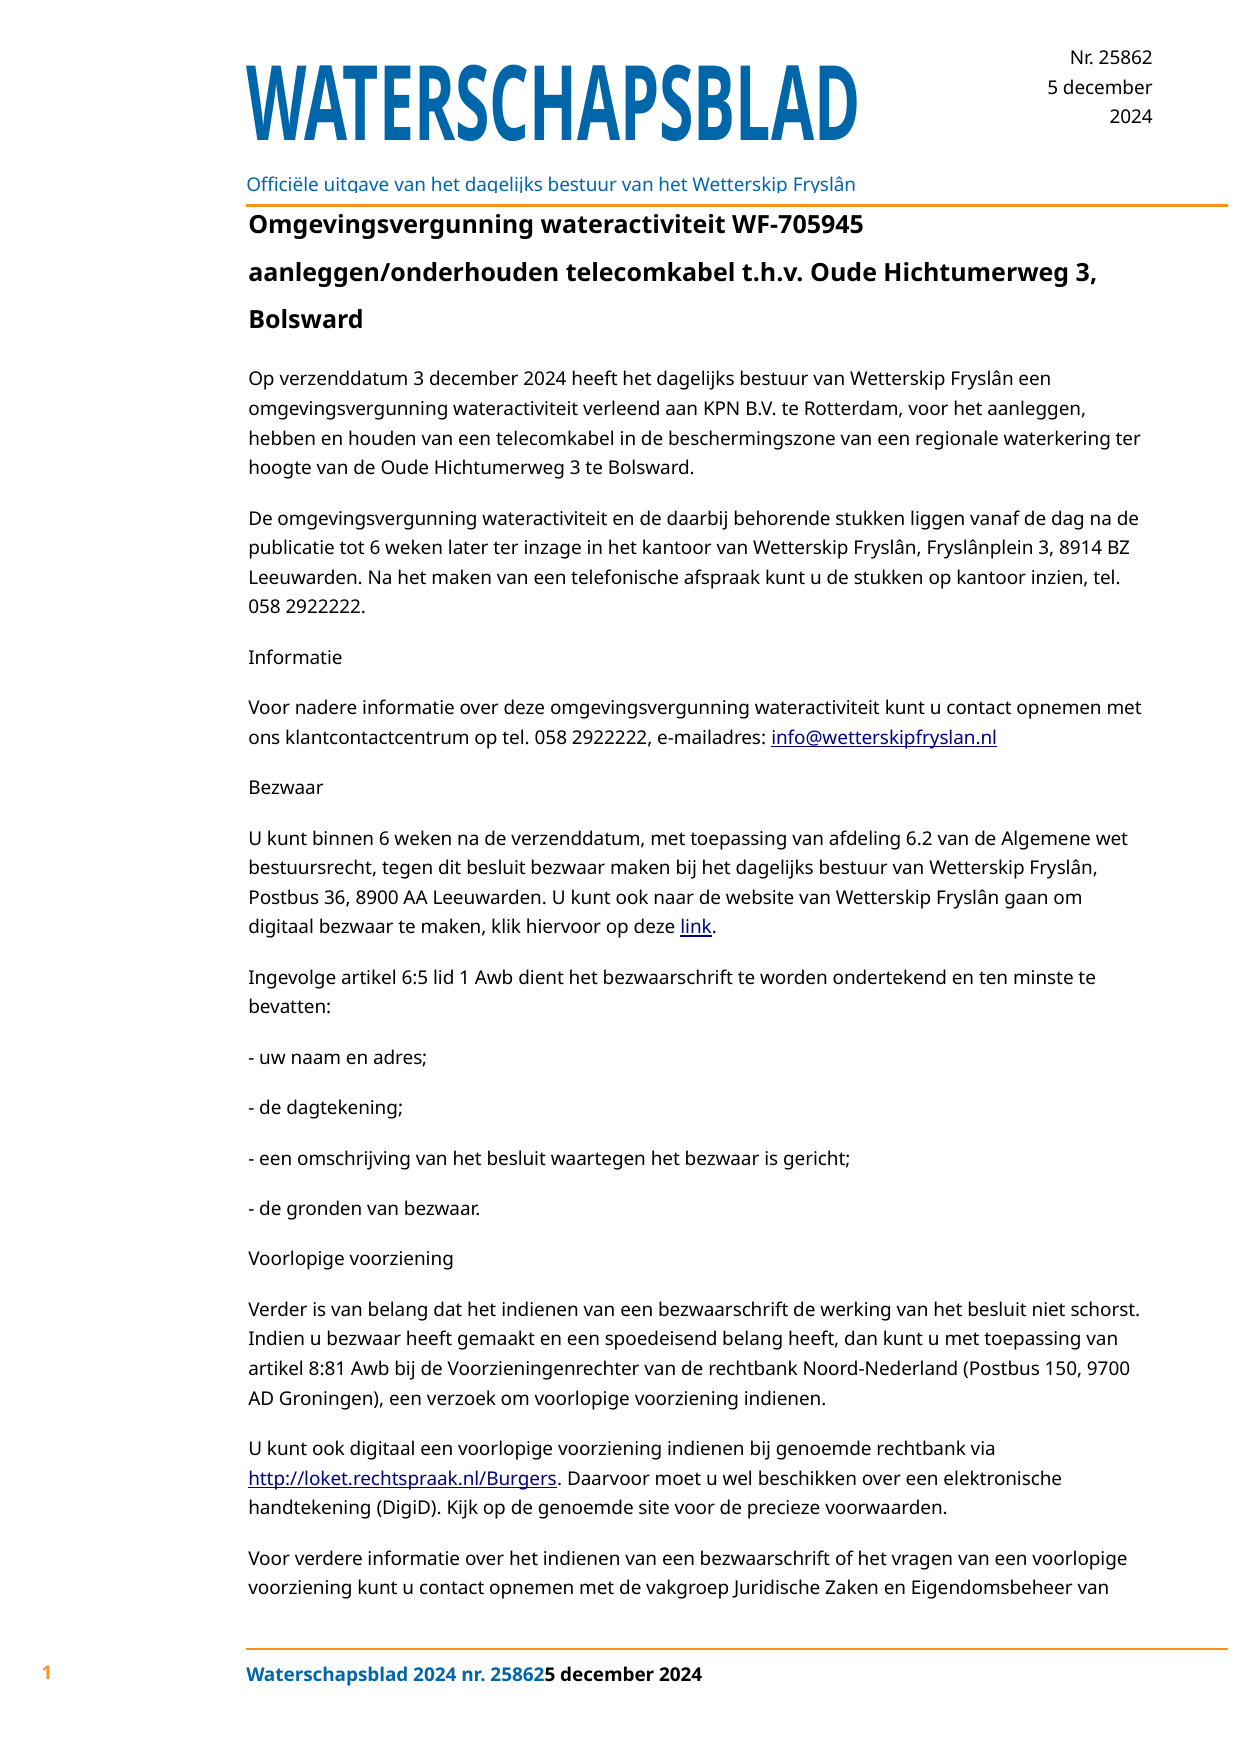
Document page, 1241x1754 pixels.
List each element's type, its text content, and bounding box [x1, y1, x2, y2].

text Voorlopige voorziening [248, 1246, 1152, 1271]
text Voor nadere informatie over deze omgevingsvergunning wateractiviteit kunt u contact opnemen met ons klantcontactcentrum op tel. 058 2922222, e-mailadres: info@wetterskipfryslan.nl [248, 694, 1152, 749]
text - de dagtekening; [248, 1094, 1152, 1120]
text - uw naam en adres; [248, 1044, 1152, 1069]
text U kunt binnen 6 weken na de verzenddatum, met toepassing van afdeling 6.2 van de Algemene wet bestuursrecht, tegen dit besluit bezwaar maken bij het dagelijks bestuur van Wetterskip Fryslân, Postbus 36, 8900 AA Leeuwarden. U kunt ook naar de website van Wetterskip Fryslân gaan om digitaal bezwaar te maken, klik hiervoor op deze link. [248, 825, 1152, 939]
text Bezwaar [248, 774, 1152, 800]
text Ingevolge artikel 6:5 lid 1 Awb dient het bezwaarschrift te worden ondertekend en ten minste te bevatten: [248, 964, 1152, 1019]
text Voor verdere informatie over het indienen van een bezwaarschrift of het vragen van een voorlopige voorziening kunt u contact opnemen met de vakgroep Juridische Zaken en Eigendomsbeheer van [248, 1545, 1152, 1600]
text Verder is van belang dat het indienen van een bezwaarschrift de werking van het besluit niet schorst. Indien u bezwaar heeft gemaakt en een spoedeisend belang heeft, dan kunt u met toepassing van artikel 8:81 Awb bij de Voorzieningenrechter van de rechtbank Noord-Nederland (Postbus 150, 9700 AD Groningen), een verzoek om voorlopige voorziening indienen. [248, 1296, 1152, 1410]
text Informatie [248, 644, 1152, 669]
text - een omschrijving van het besluit waartegen het bezwaar is gericht; [248, 1145, 1152, 1170]
text U kunt ook digitaal een voorlopige voorziening indienen bij genoemde rechtbank via http://loket.rechtspraak.nl/Burgers. Daarvoor moet u wel beschikken over een elektronische handtekening (DigiD). Kijk op de genoemde site voor de precieze voorwaarden. [248, 1435, 1152, 1520]
text Omgevingsvergunning wateractiviteit WF-705945 aanleggen/onderhouden telecomkabel t.h.v. Oude Hichtumerweg 3, Bolsward [248, 207, 1152, 336]
text Op verzenddatum 3 december 2024 heeft het dagelijks bestuur van Wetterskip Fryslân een omgevingsvergunning wateractiviteit verleend aan KPN B.V. te Rotterdam, voor het aanleggen, hebben en houden van een telecomkabel in de beschermingszone van een regionale waterkering ter hoogte van de Oude Hichtumerweg 3 te Bolsward. [248, 366, 1152, 480]
picture [41, 47, 231, 172]
text - de gronden van bezwaar. [248, 1195, 1152, 1221]
text De omgevingsvergunning wateractiviteit en de daarbij behorende stukken liggen vanaf de dag na de publicatie tot 6 weken later ter inzage in het kantoor van Wetterskip Fryslân, Fryslânplein 3, 8914 BZ Leeuwarden. Na het maken van een telefonische afspraak kunt u de stukken op kantoor inzien, tel. 058 2922222. [248, 505, 1152, 619]
